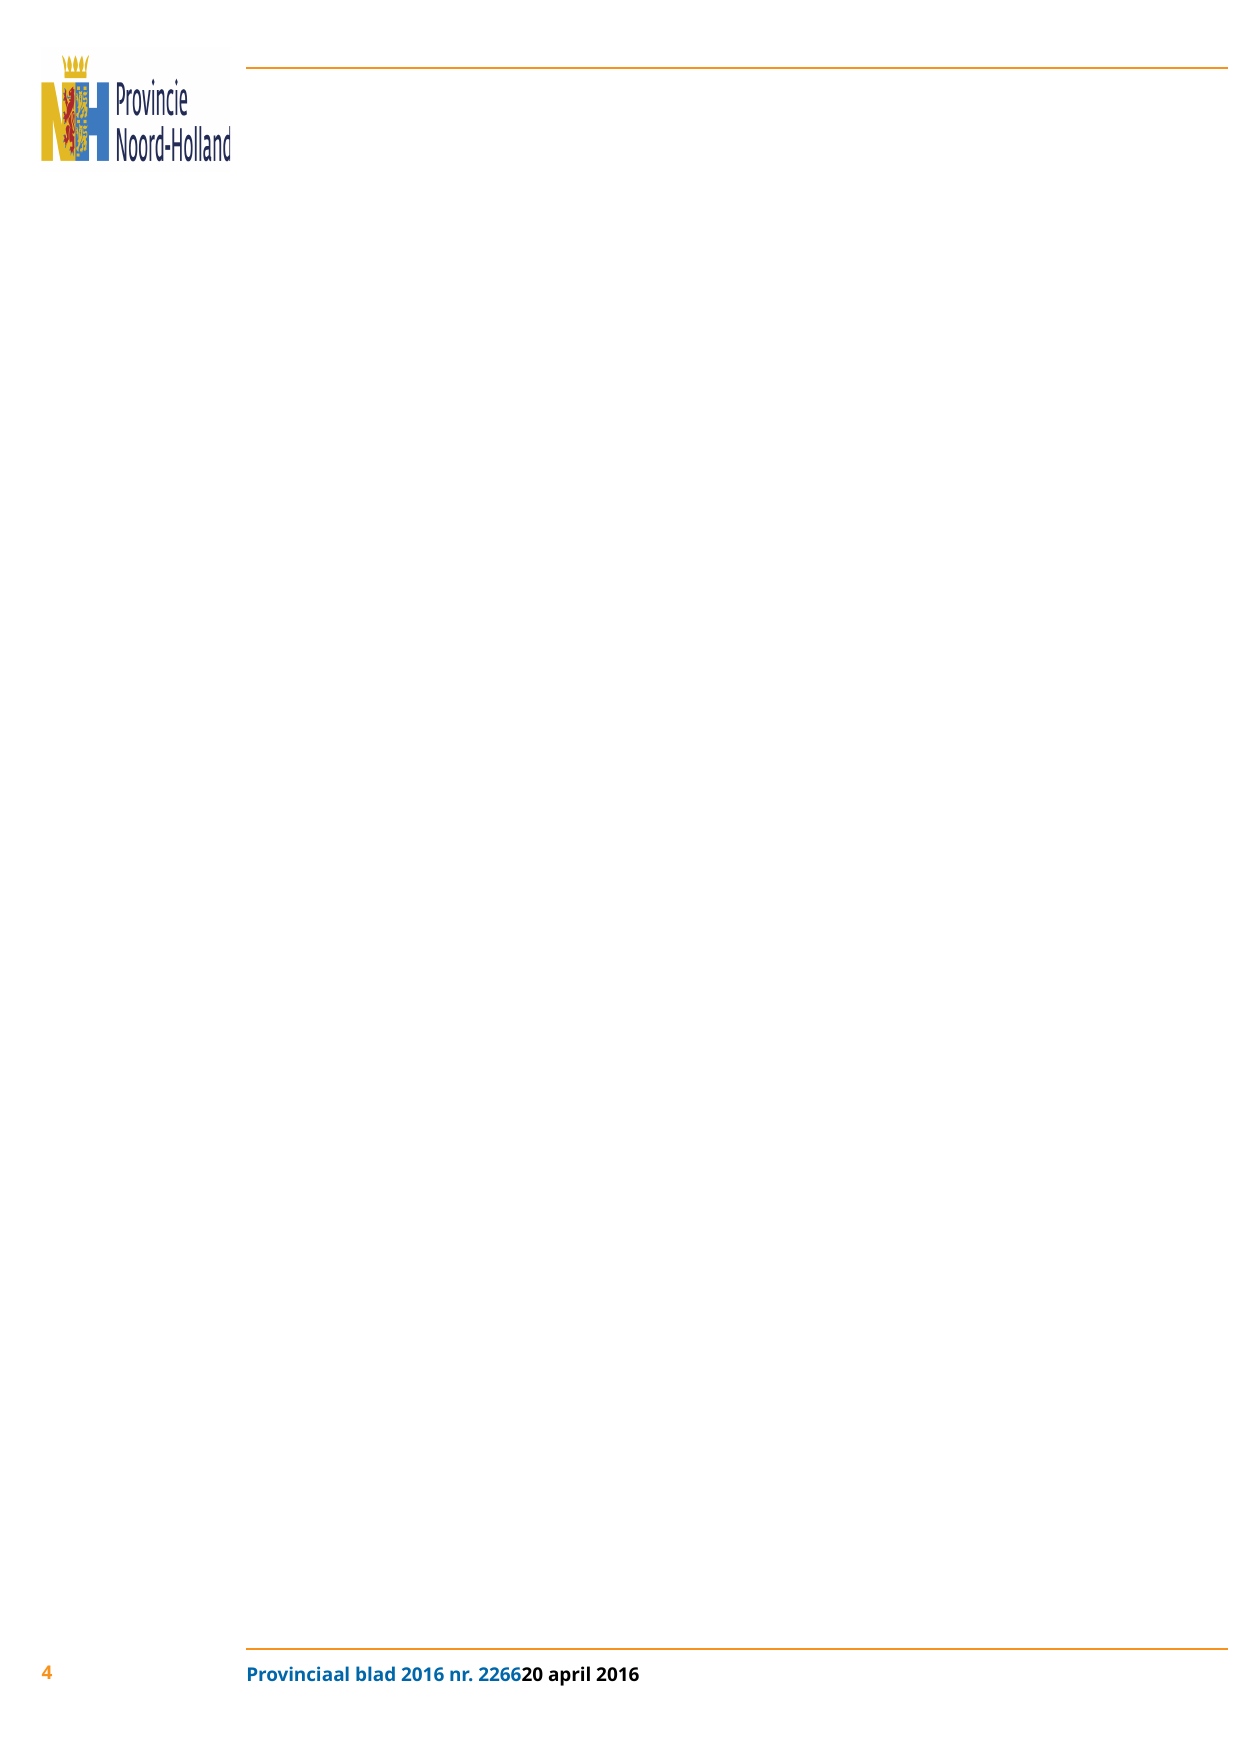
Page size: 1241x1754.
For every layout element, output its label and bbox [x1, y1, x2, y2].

picture [41, 47, 231, 172]
